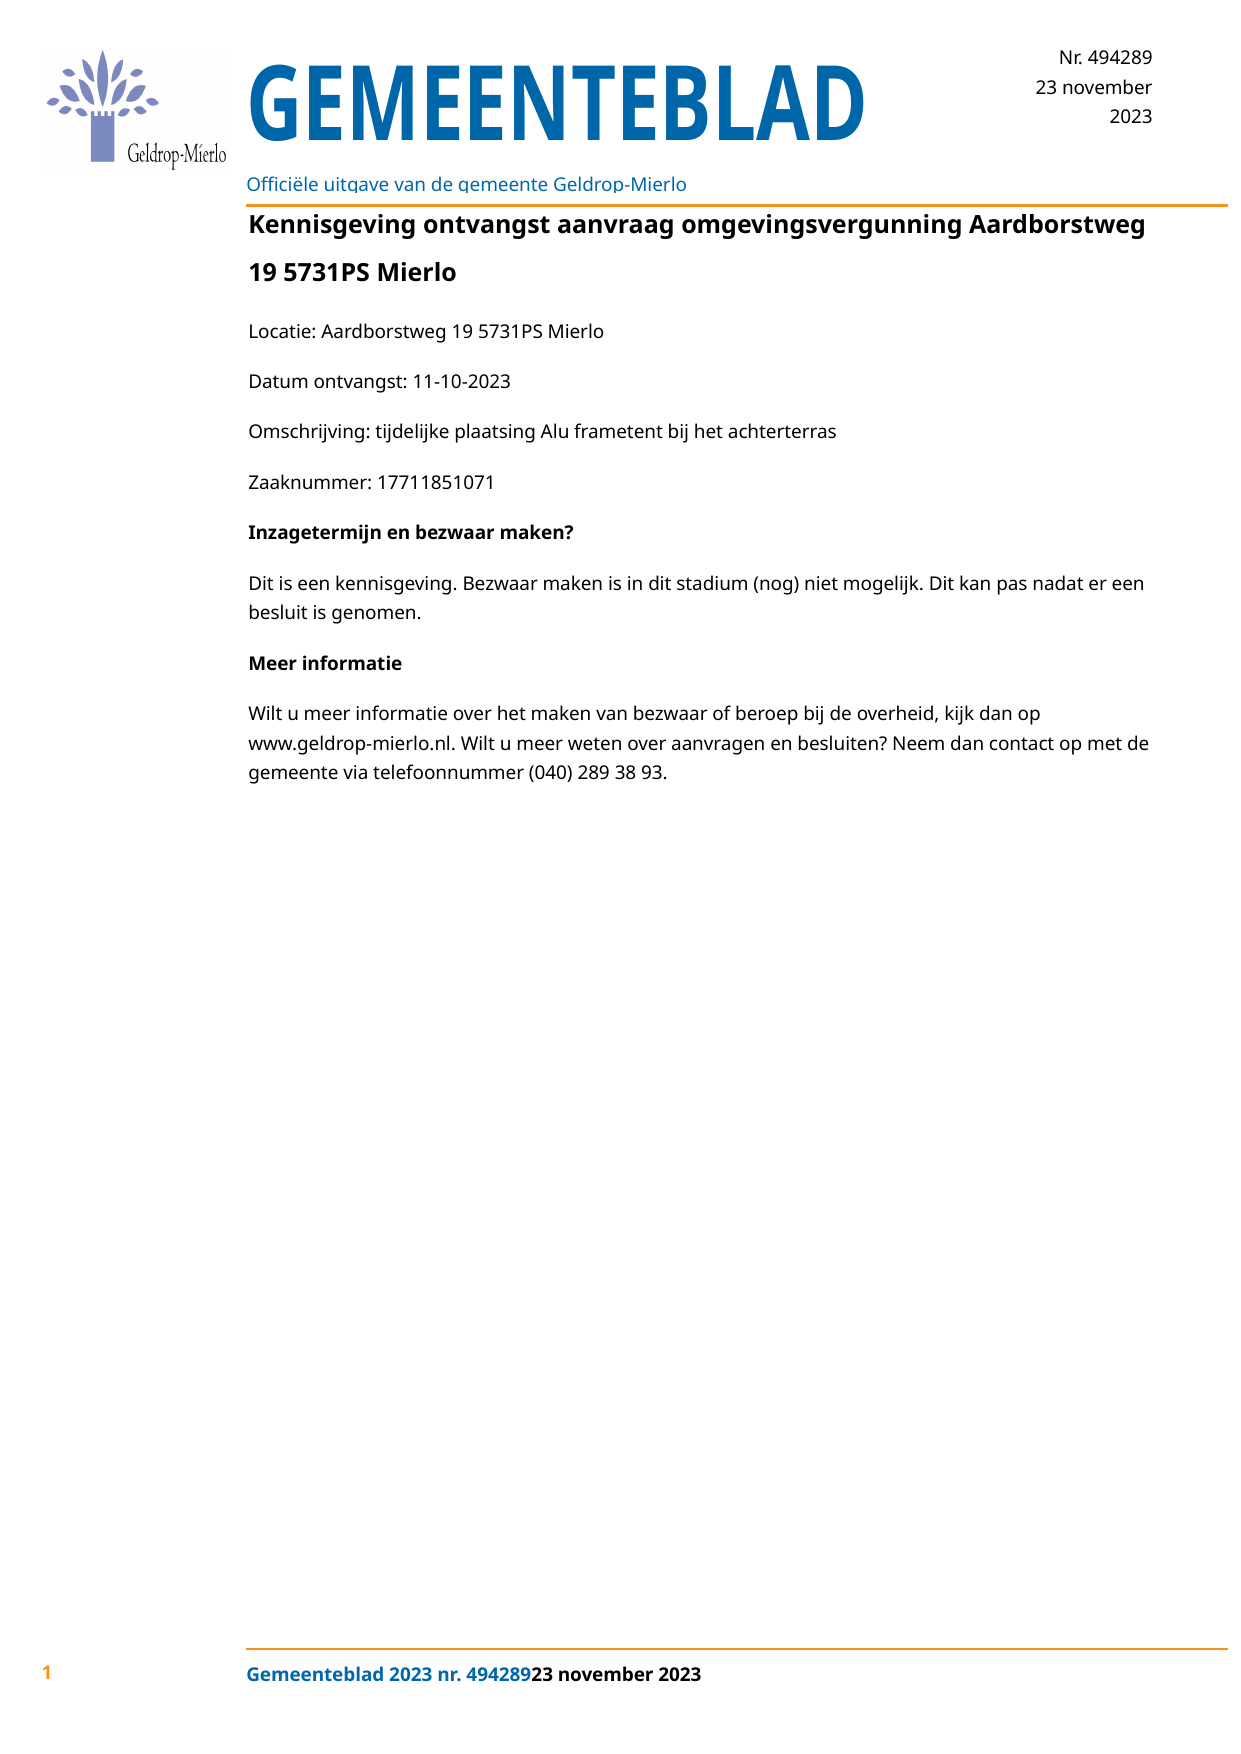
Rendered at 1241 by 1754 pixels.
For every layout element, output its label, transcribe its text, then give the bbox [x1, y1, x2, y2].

text Dit is een kennisgeving. Bezwaar maken is in dit stadium (nog) niet mogelijk. Dit kan pas nadat er een besluit is genomen. [248, 570, 1152, 625]
text Wilt u meer informatie over het maken van bezwaar of beroep bij de overheid, kijk dan op www.geldrop-mierlo.nl. Wilt u meer weten over aanvragen en besluiten? Neem dan contact op met de gemeente via telefoonnummer (040) 289 38 93. [248, 700, 1152, 785]
text Kennisgeving ontvangst aanvraag omgevingsvergunning Aardborstweg 19 5731PS Mierlo [248, 207, 1152, 288]
picture [41, 47, 231, 172]
text Locatie: Aardborstweg 19 5731PS Mierlo [248, 318, 1152, 344]
text Inzagetermijn en bezwaar maken? [248, 519, 1152, 545]
text Zaaknummer: 17711851071 [248, 469, 1152, 495]
text Datum ontvangst: 11-10-2023 [248, 368, 1152, 394]
text Meer informatie [248, 650, 1152, 676]
text Omschrijving: tijdelijke plaatsing Alu frametent bij het achterterras [248, 419, 1152, 444]
